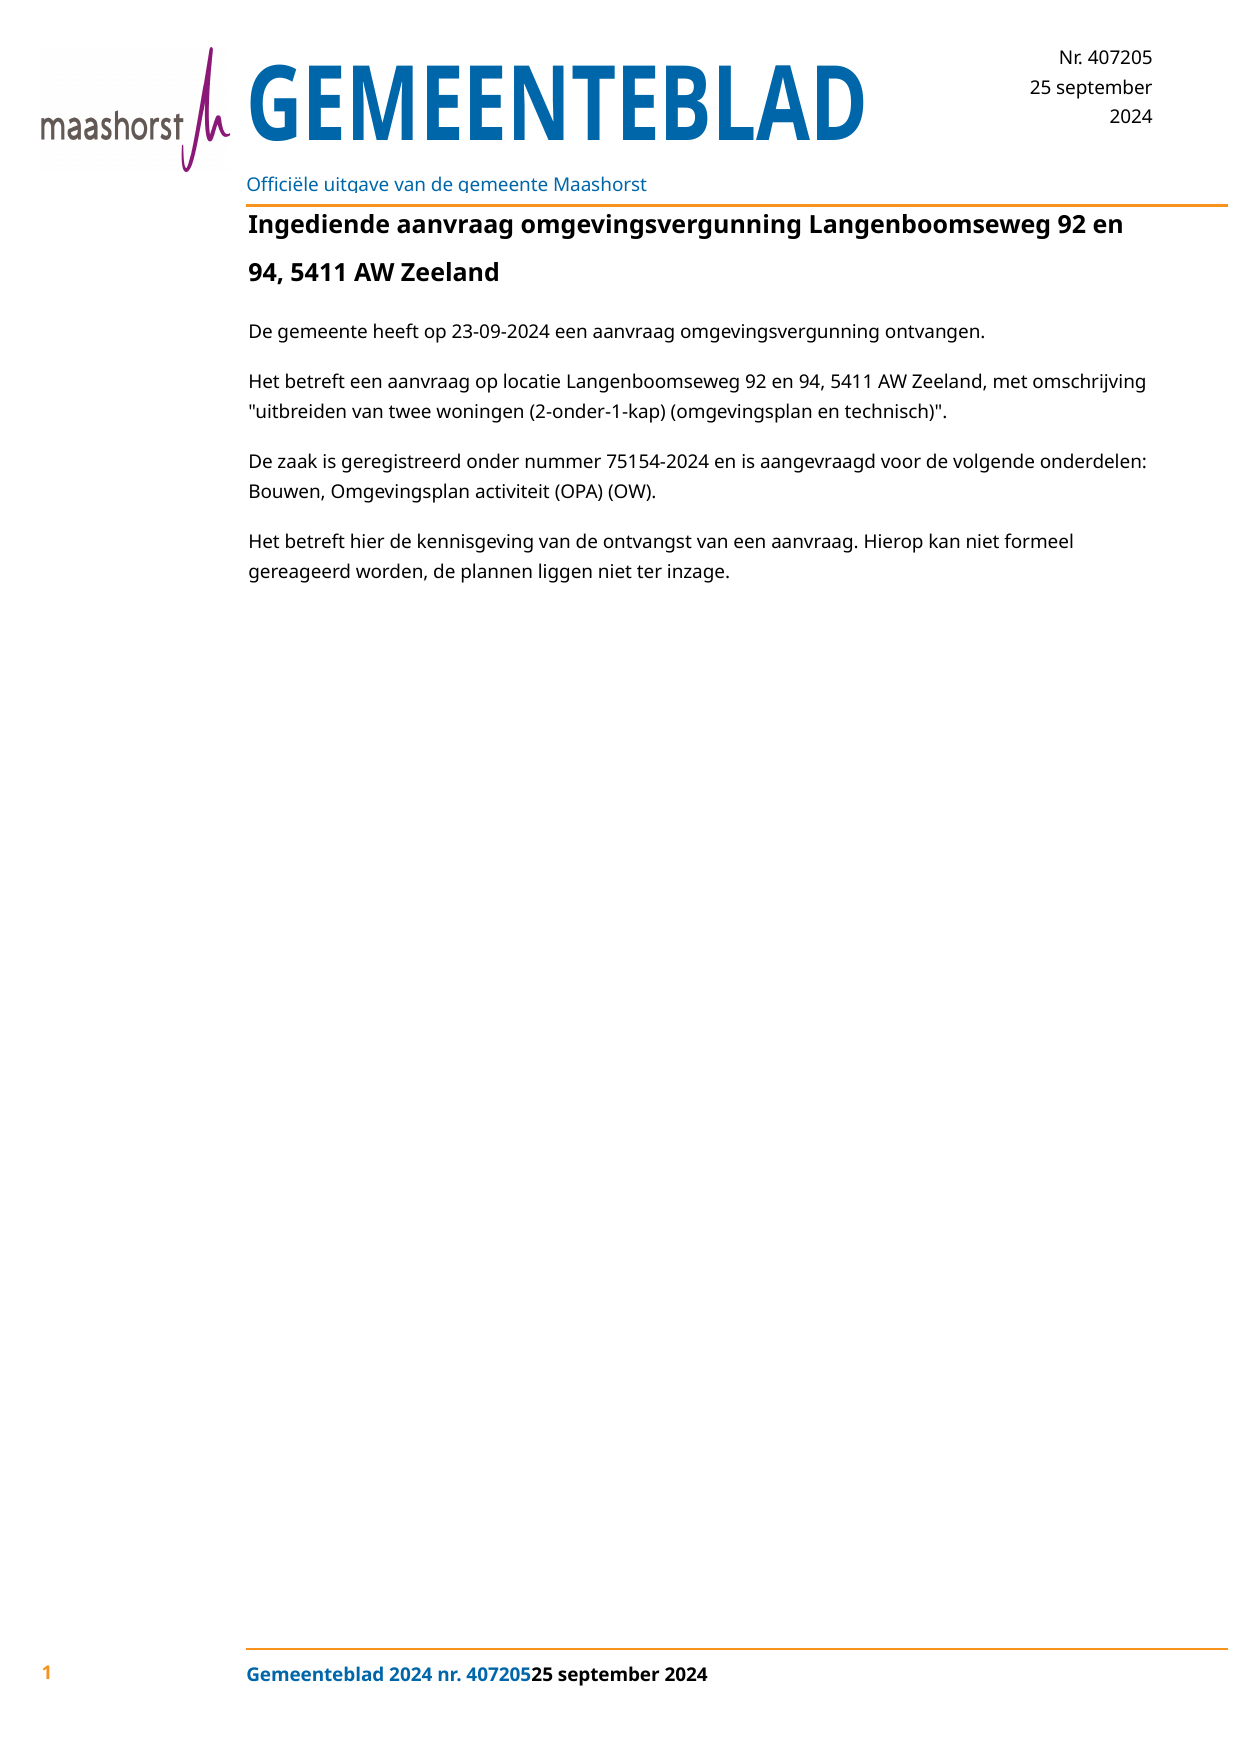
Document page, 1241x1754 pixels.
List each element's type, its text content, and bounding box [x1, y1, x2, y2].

picture [41, 47, 231, 172]
text Het betreft een aanvraag op locatie Langenboomseweg 92 en 94, 5411 AW Zeeland, met omschrijving "uitbreiden van twee woningen (2-onder-1-kap) (omgevingsplan en technisch)". [248, 368, 1152, 424]
text De gemeente heeft op 23-09-2024 een aanvraag omgevingsvergunning ontvangen. [248, 318, 1152, 344]
text Het betreft hier de kennisgeving van de ontvangst van een aanvraag. Hierop kan niet formeel gereageerd worden, de plannen liggen niet ter inzage. [248, 528, 1152, 584]
text De zaak is geregistreerd onder nummer 75154-2024 en is aangevraagd voor de volgende onderdelen: Bouwen, Omgevingsplan activiteit (OPA) (OW). [248, 448, 1152, 504]
text Ingediende aanvraag omgevingsvergunning Langenboomseweg 92 en 94, 5411 AW Zeeland [248, 207, 1152, 288]
